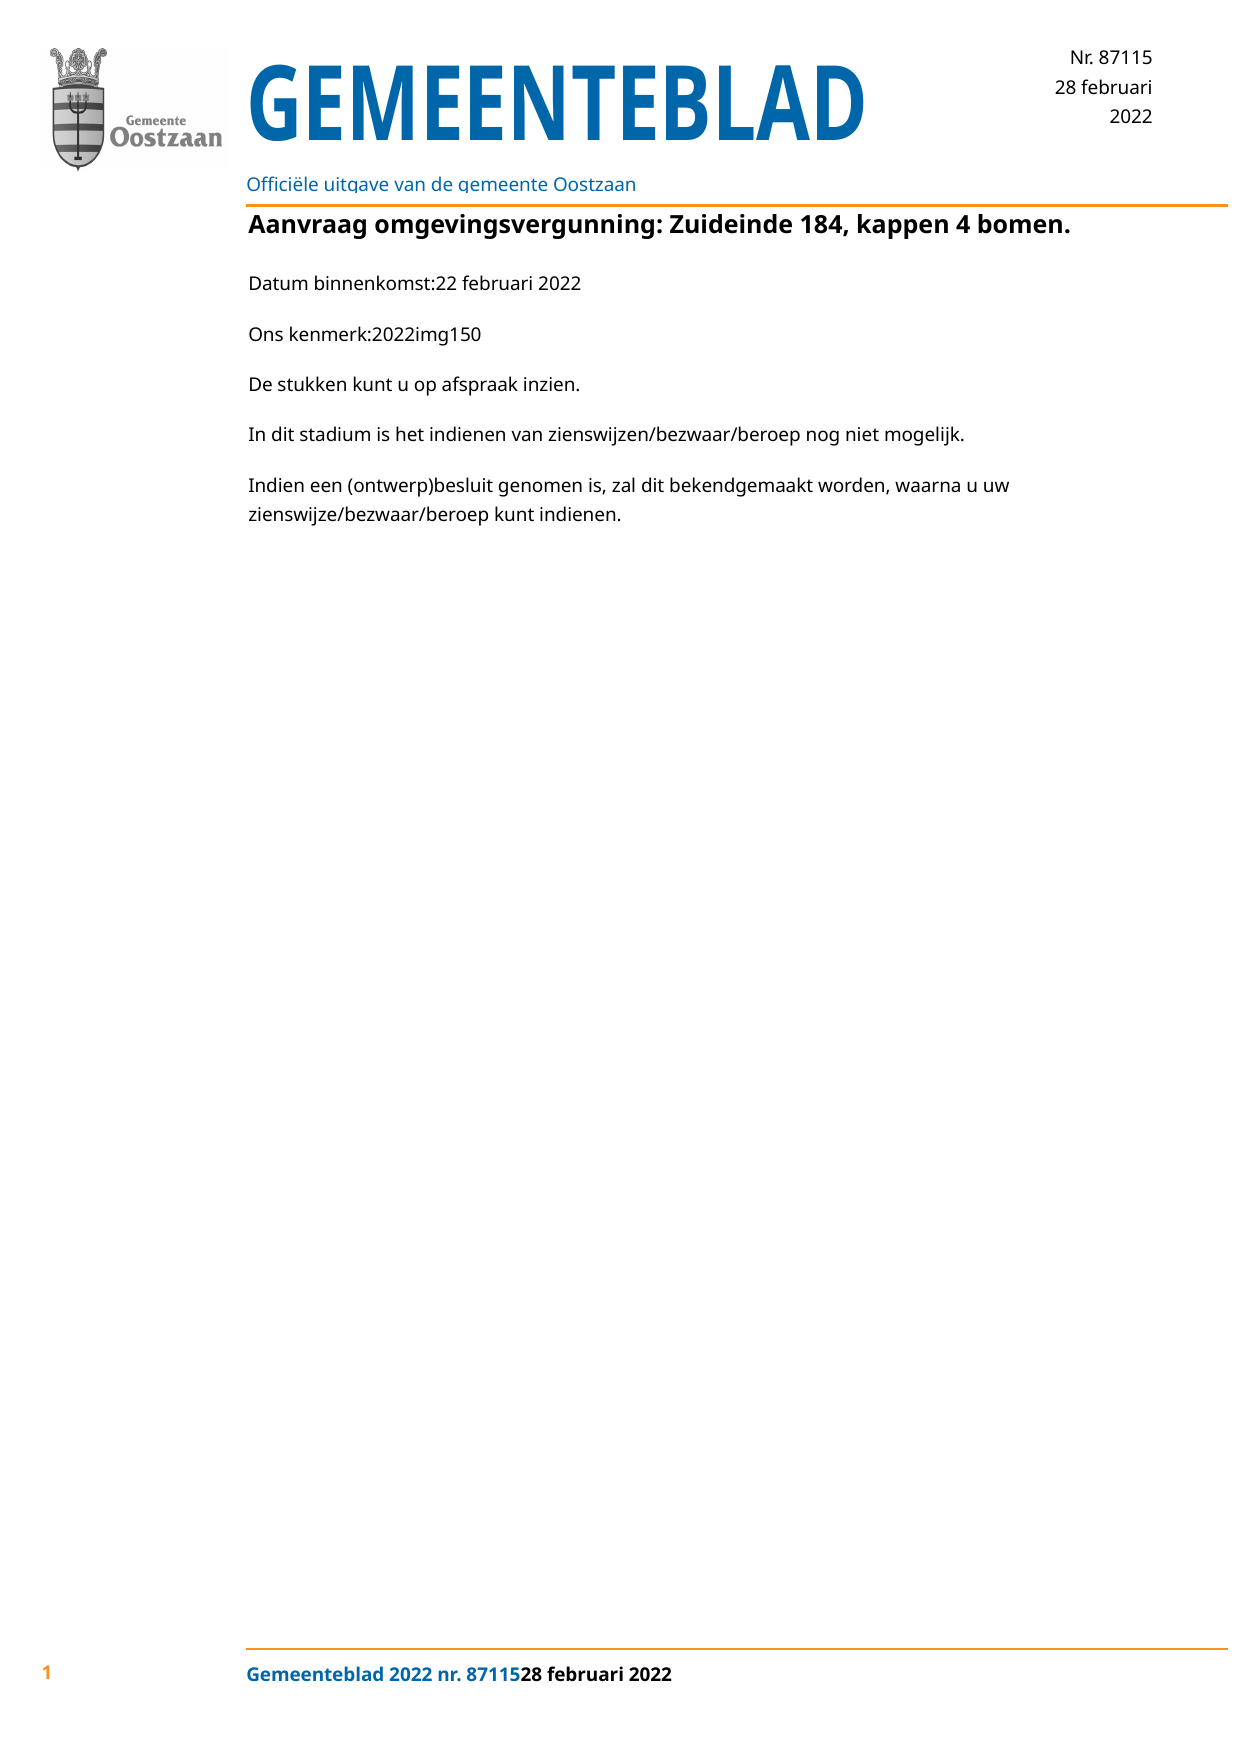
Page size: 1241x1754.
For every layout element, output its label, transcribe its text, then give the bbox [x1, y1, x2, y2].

text Aanvraag omgevingsvergunning: Zuideinde 184, kappen 4 bomen. [248, 207, 1152, 241]
text Indien een (ontwerp)besluit genomen is, zal dit bekendgemaakt worden, waarna u uw zienswijze/bezwaar/beroep kunt indienen. [248, 472, 1152, 527]
picture [41, 47, 231, 172]
text Datum binnenkomst:22 februari 2022 [248, 270, 1152, 296]
text De stukken kunt u op afspraak inzien. [248, 371, 1152, 397]
text In dit stadium is het indienen van zienswijzen/bezwaar/beroep nog niet mogelijk. [248, 422, 1152, 447]
text Ons kenmerk:2022img150 [248, 321, 1152, 346]
